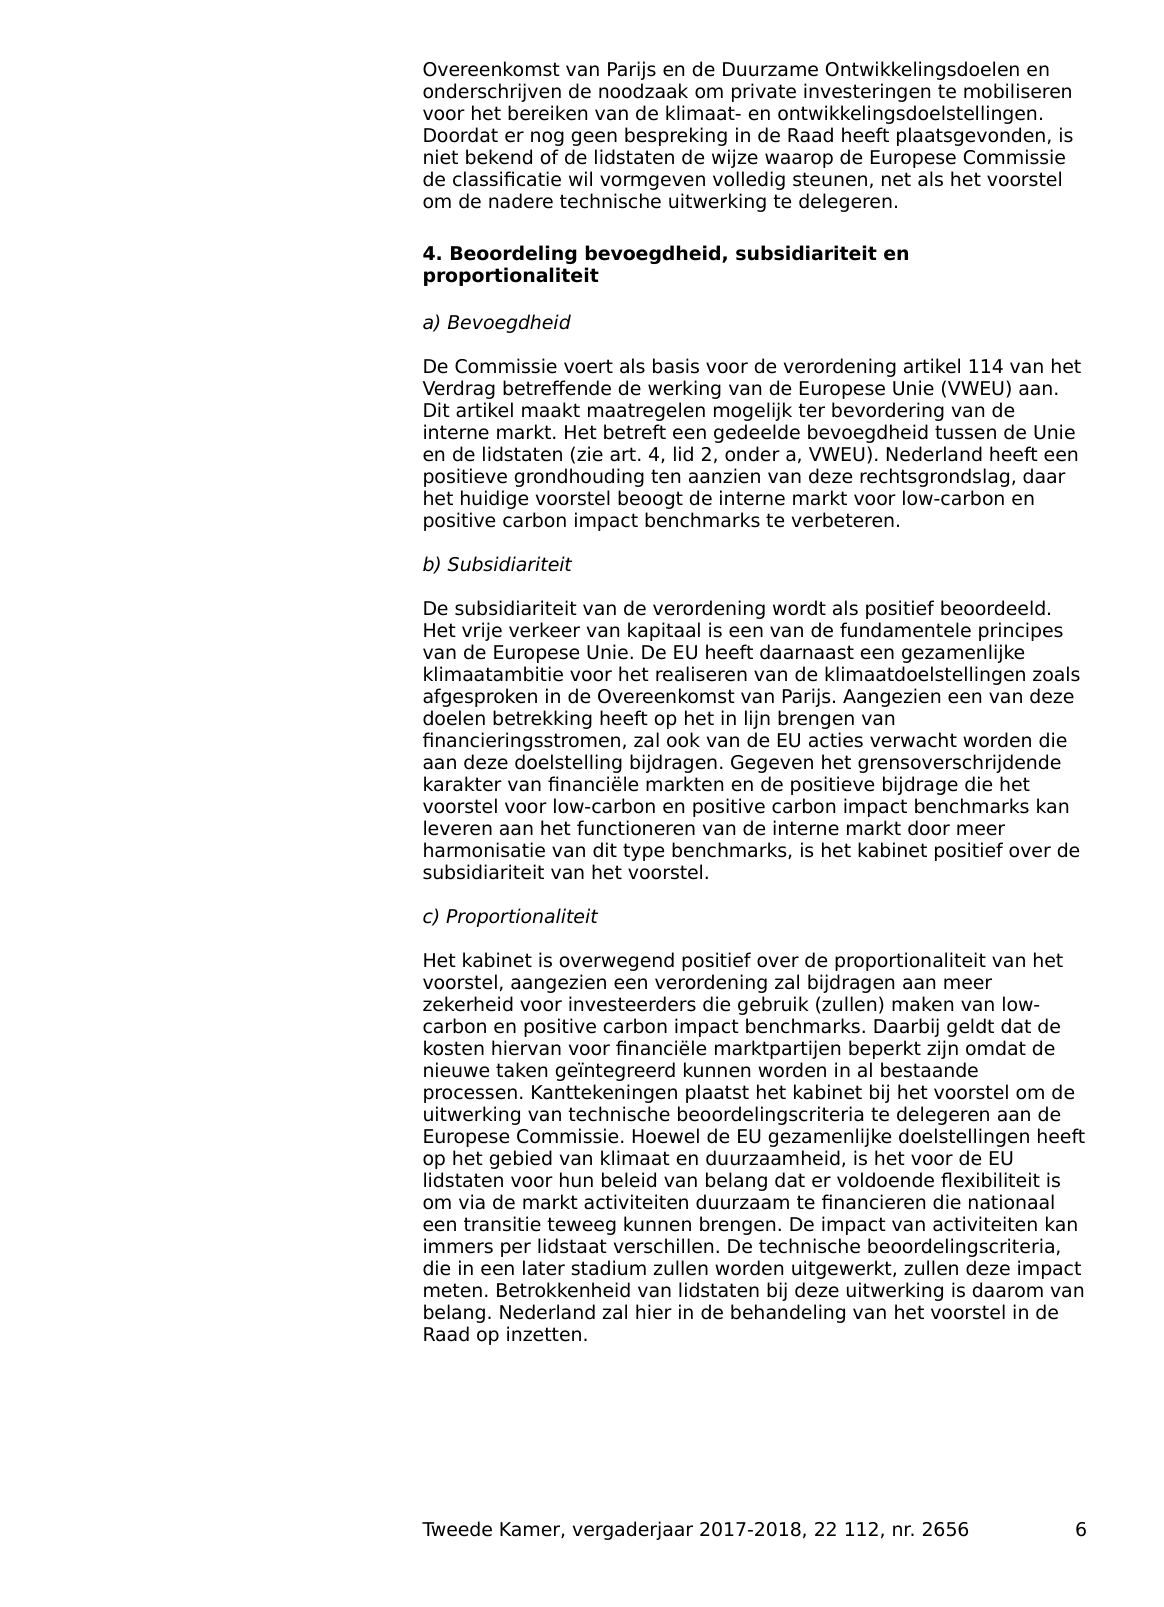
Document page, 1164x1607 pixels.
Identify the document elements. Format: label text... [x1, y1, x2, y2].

text Het kabinet is overwegend positief over de proportionaliteit van het voorstel, aangezien een verordening zal bijdragen aan meer zekerheid voor investeerders die gebruik (zullen) maken van low-carbon en positive carbon impact benchmarks. Daarbij geldt dat de kosten hiervan voor financiële marktpartijen beperkt zijn omdat de nieuwe taken geïntegreerd kunnen worden in al bestaande processen. Kanttekeningen plaatst het kabinet bij het voorstel om de uitwerking van technische beoordelingscriteria te delegeren aan de Europese Commissie. Hoewel de EU gezamenlijke doelstellingen heeft op het gebied van klimaat en duurzaamheid, is het voor de EU lidstaten voor hun beleid van belang dat er voldoende flexibiliteit is om via de markt activiteiten duurzaam te financieren die nationaal een transitie teweeg kunnen brengen. De impact van activiteiten kan immers per lidstaat verschillen. De technische beoordelingscriteria, die in een later stadium zullen worden uitgewerkt, zullen deze impact meten. Betrokkenheid van lidstaten bij deze uitwerking is daarom van belang. Nederland zal hier in de behandeling van het voorstel in de Raad op inzetten. [422, 950, 1087, 1346]
text De Commissie voert als basis voor de verordening artikel 114 van het Verdrag betreffende de werking van de Europese Unie (VWEU) aan. Dit artikel maakt maatregelen mogelijk ter bevordering van de interne markt. Het betreft een gedeelde bevoegdheid tussen de Unie en de lidstaten (zie art. 4, lid 2, onder a, VWEU). Nederland heeft een positieve grondhouding ten aanzien van deze rechtsgrondslag, daar het huidige voorstel beoogt de interne markt voor low-carbon en positive carbon impact benchmarks te verbeteren. [422, 356, 1087, 532]
subtitle b) Subsidiariteit [422, 554, 1087, 576]
subtitle a) Bevoegdheid [422, 312, 1087, 334]
text De subsidiariteit van de verordening wordt als positief beoordeeld. Het vrije verkeer van kapitaal is een van de fundamentele principes van de Europese Unie. De EU heeft daarnaast een gezamenlijke klimaatambitie voor het realiseren van de klimaatdoelstellingen zoals afgesproken in de Overeenkomst van Parijs. Aangezien een van deze doelen betrekking heeft op het in lijn brengen van financieringsstromen, zal ook van de EU acties verwacht worden die aan deze doelstelling bijdragen. Gegeven het grensoverschrijdende karakter van financiële markten en de positieve bijdrage die het voorstel voor low-carbon en positive carbon impact benchmarks kan leveren aan het functioneren van de interne markt door meer harmonisatie van dit type benchmarks, is het kabinet positief over de subsidiariteit van het voorstel. [422, 598, 1087, 884]
subtitle c) Proportionaliteit [422, 906, 1087, 928]
text Overeenkomst van Parijs en de Duurzame Ontwikkelingsdoelen en onderschrijven de noodzaak om private investeringen te mobiliseren voor het bereiken van de klimaat- en ontwikkelingsdoelstellingen. Doordat er nog geen bespreking in de Raad heeft plaatsgevonden, is niet bekend of de lidstaten de wijze waarop de Europese Commissie de classificatie wil vormgeven volledig steunen, net als het voorstel om de nadere technische uitwerking te delegeren. [422, 59, 1087, 213]
subtitle 4. Beoordeling bevoegdheid, subsidiariteit en proportionaliteit [422, 243, 1087, 287]
